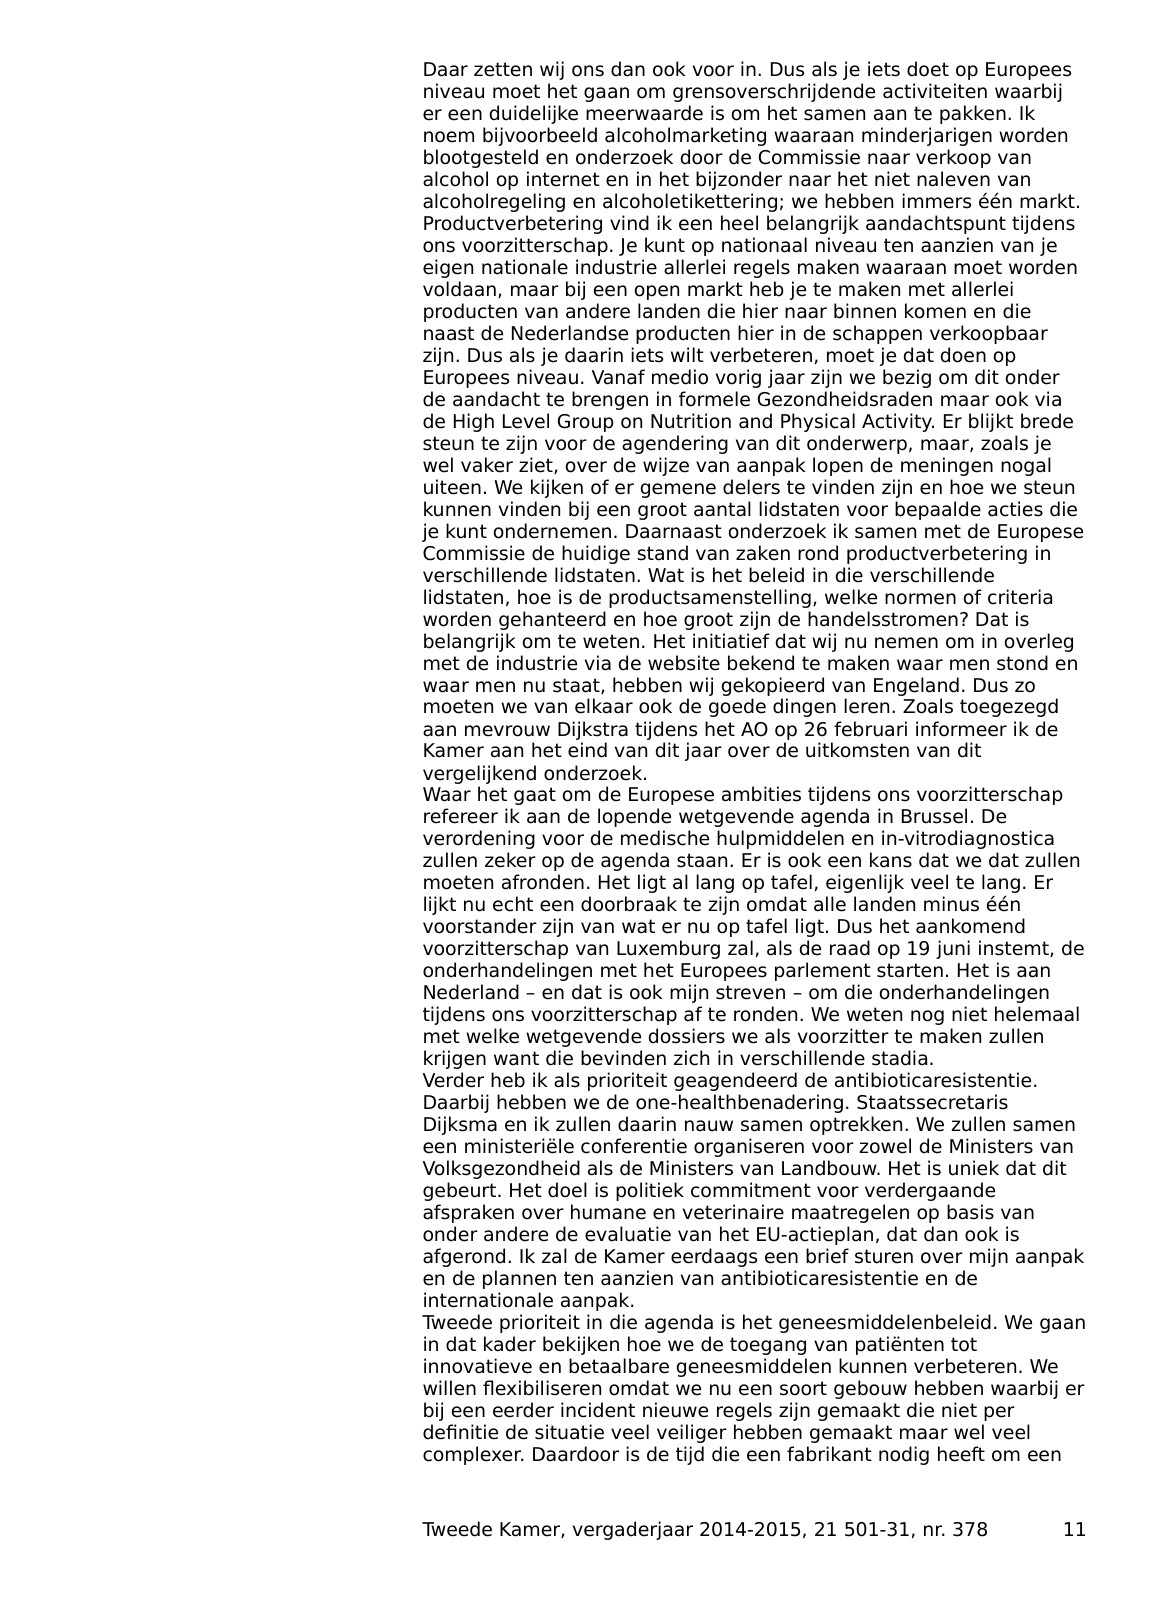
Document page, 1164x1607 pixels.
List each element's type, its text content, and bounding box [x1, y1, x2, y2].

text Verder heb ik als prioriteit geagendeerd de antibioticaresistentie. Daarbij hebben we de one-healthbenadering. Staatssecretaris Dijksma en ik zullen daarin nauw samen optrekken. We zullen samen een ministeriële conferentie organiseren voor zowel de Ministers van Volksgezondheid als de Ministers van Landbouw. Het is uniek dat dit gebeurt. Het doel is politiek commitment voor verdergaande afspraken over humane en veterinaire maatregelen op basis van onder andere de evaluatie van het EU-actieplan, dat dan ook is afgerond. Ik zal de Kamer eerdaags een brief sturen over mijn aanpak en de plannen ten aanzien van antibioticaresistentie en de internationale aanpak. [422, 1070, 1087, 1312]
text Waar het gaat om de Europese ambities tijdens ons voorzitterschap refereer ik aan de lopende wetgevende agenda in Brussel. De verordening voor de medische hulpmiddelen en in-vitrodiagnostica zullen zeker op de agenda staan. Er is ook een kans dat we dat zullen moeten afronden. Het ligt al lang op tafel, eigenlijk veel te lang. Er lijkt nu echt een doorbraak te zijn omdat alle landen minus één voorstander zijn van wat er nu op tafel ligt. Dus het aankomend voorzitterschap van Luxemburg zal, als de raad op 19 juni instemt, de onderhandelingen met het Europees parlement starten. Het is aan Nederland – en dat is ook mijn streven – om die onderhandelingen tijdens ons voorzitterschap af te ronden. We weten nog niet helemaal met welke wetgevende dossiers we als voorzitter te maken zullen krijgen want die bevinden zich in verschillende stadia. [422, 784, 1087, 1070]
text Productverbetering vind ik een heel belangrijk aandachtspunt tijdens ons voorzitterschap. Je kunt op nationaal niveau ten aanzien van je eigen nationale industrie allerlei regels maken waaraan moet worden voldaan, maar bij een open markt heb je te maken met allerlei producten van andere landen die hier naar binnen komen en die naast de Nederlandse producten hier in de schappen verkoopbaar zijn. Dus als je daarin iets wilt verbeteren, moet je dat doen op Europees niveau. Vanaf medio vorig jaar zijn we bezig om dit onder de aandacht te brengen in formele Gezondheidsraden maar ook via de High Level Group on Nutrition and Physical Activity. Er blijkt brede steun te zijn voor de agendering van dit onderwerp, maar, zoals je wel vaker ziet, over de wijze van aanpak lopen de meningen nogal uiteen. We kijken of er gemene delers te vinden zijn en hoe we steun kunnen vinden bij een groot aantal lidstaten voor bepaalde acties die je kunt ondernemen. Daarnaast onderzoek ik samen met de Europese Commissie de huidige stand van zaken rond productverbetering in verschillende lidstaten. Wat is het beleid in die verschillende lidstaten, hoe is de productsamenstelling, welke normen of criteria worden gehanteerd en hoe groot zijn de handelsstromen? Dat is belangrijk om te weten. Het initiatief dat wij nu nemen om in overleg met de industrie via de website bekend te maken waar men stond en waar men nu staat, hebben wij gekopieerd van Engeland. Dus zo moeten we van elkaar ook de goede dingen leren. Zoals toegezegd aan mevrouw Dijkstra tijdens het AO op 26 februari informeer ik de Kamer aan het eind van dit jaar over de uitkomsten van dit vergelijkend onderzoek. [422, 213, 1087, 784]
text Tweede prioriteit in die agenda is het geneesmiddelenbeleid. We gaan in dat kader bekijken hoe we de toegang van patiënten tot innovatieve en betaalbare geneesmiddelen kunnen verbeteren. We willen flexibiliseren omdat we nu een soort gebouw hebben waarbij er bij een eerder incident nieuwe regels zijn gemaakt die niet per definitie de situatie veel veiliger hebben gemaakt maar wel veel complexer. Daardoor is de tijd die een fabrikant nodig heeft om een [422, 1312, 1087, 1466]
text Daar zetten wij ons dan ook voor in. Dus als je iets doet op Europees niveau moet het gaan om grensoverschrijdende activiteiten waarbij er een duidelijke meerwaarde is om het samen aan te pakken. Ik noem bijvoorbeeld alcoholmarketing waaraan minderjarigen worden blootgesteld en onderzoek door de Commissie naar verkoop van alcohol op internet en in het bijzonder naar het niet naleven van alcoholregeling en alcoholetikettering; we hebben immers één markt. [422, 59, 1087, 213]
